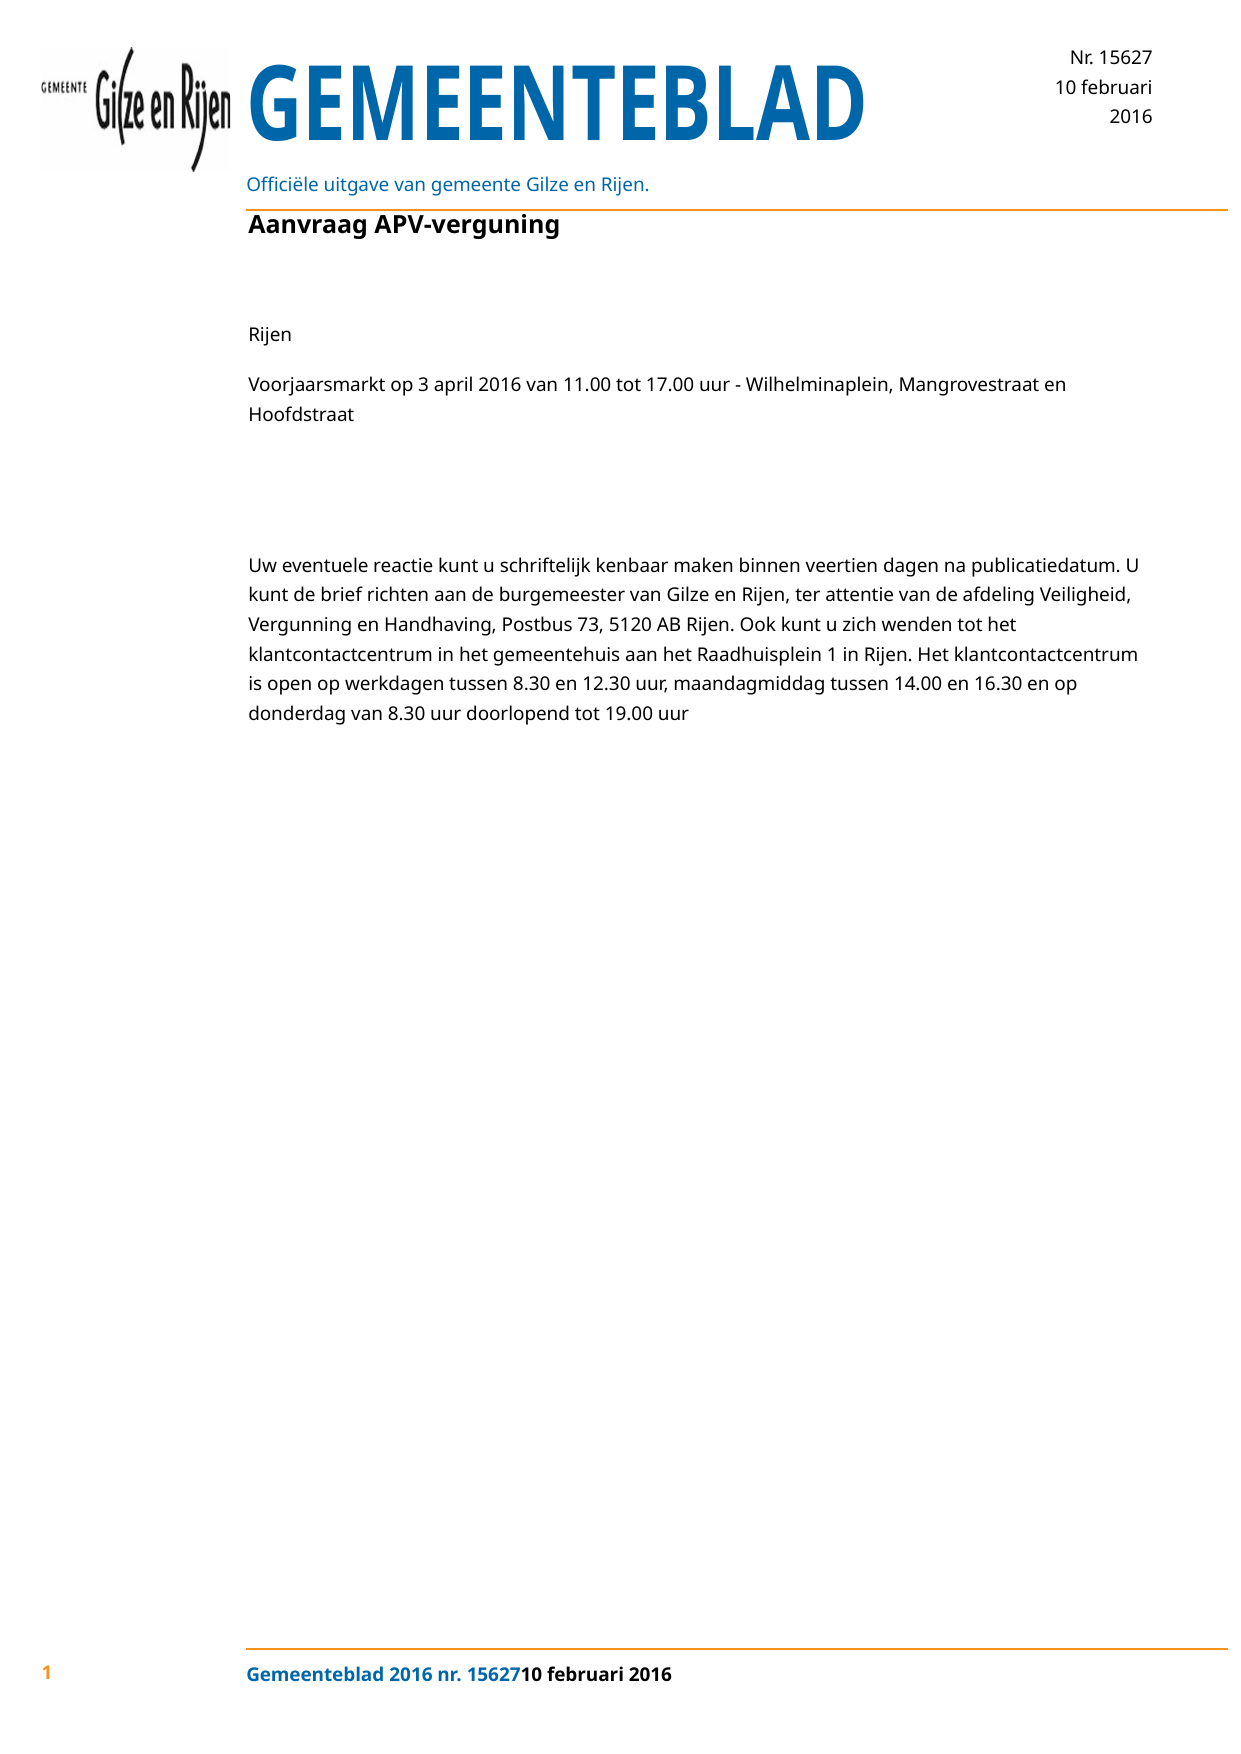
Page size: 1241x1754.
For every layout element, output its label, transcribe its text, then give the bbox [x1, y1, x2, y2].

text Aanvraag APV-verguning [248, 211, 1152, 241]
text Rijen [248, 321, 1152, 346]
text Uw eventuele reactie kunt u schriftelijk kenbaar maken binnen veertien dagen na publicatiedatum. U kunt de brief richten aan de burgemeester van Gilze en Rijen, ter attentie van de afdeling Veiligheid, Vergunning en Handhaving, Postbus 73, 5120 AB Rijen. Ook kunt u zich wenden tot het klantcontactcentrum in het gemeentehuis aan het Raadhuisplein 1 in Rijen. Het klantcontactcentrum is open op werkdagen tussen 8.30 en 12.30 uur, maandagmiddag tussen 14.00 en 16.30 en op donderdag van 8.30 uur doorlopend tot 19.00 uur [248, 552, 1152, 726]
text Voorjaarsmarkt op 3 april 2016 van 11.00 tot 17.00 uur - Wilhelminaplein, Mangrovestraat en Hoofdstraat [248, 371, 1152, 426]
picture [41, 47, 231, 172]
